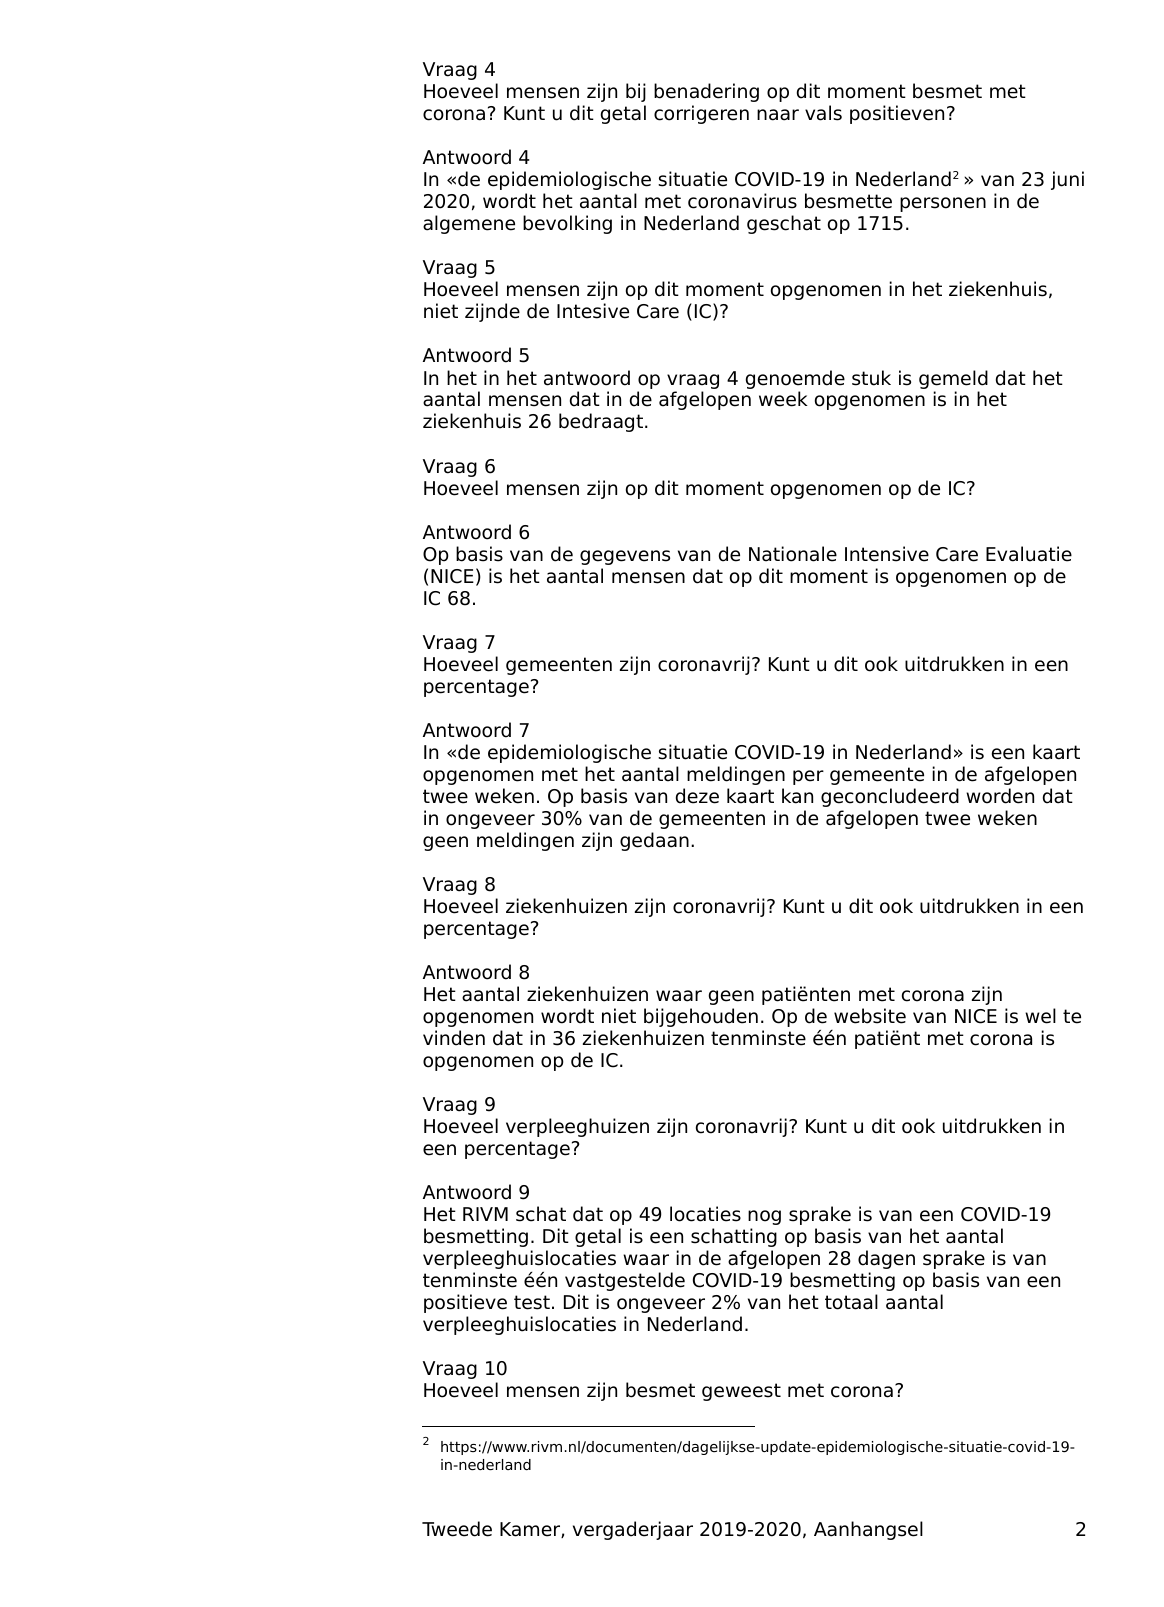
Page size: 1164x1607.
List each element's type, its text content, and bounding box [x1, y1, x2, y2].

text Vraag 9 [422, 1094, 1087, 1116]
text Antwoord 6 [422, 522, 1087, 544]
text In het in het antwoord op vraag 4 genoemde stuk is gemeld dat het aantal mensen dat in de afgelopen week opgenomen is in het ziekenhuis 26 bedraagt. [422, 367, 1087, 433]
text Hoeveel mensen zijn op dit moment opgenomen op de IC? [422, 477, 1087, 499]
text https://www.rivm.nl/documenten/dagelijkse-update-epidemiologische-situatie-covid-19-in-nederland [422, 1435, 1087, 1474]
text Vraag 5 [422, 257, 1087, 279]
text Vraag 10 [422, 1358, 1087, 1380]
text Antwoord 9 [422, 1182, 1087, 1204]
text Vraag 8 [422, 874, 1087, 896]
text Hoeveel gemeenten zijn coronavrij? Kunt u dit ook uitdrukken in een percentage? [422, 654, 1087, 698]
text Op basis van de gegevens van de Nationale Intensive Care Evaluatie (NICE) is het aantal mensen dat op dit moment is opgenomen op de IC 68. [422, 544, 1087, 609]
text Antwoord 4 [422, 147, 1087, 169]
text Antwoord 8 [422, 962, 1087, 984]
text In «de epidemiologische situatie COVID-19 in Nederland» is een kaart opgenomen met het aantal meldingen per gemeente in de afgelopen twee weken. Op basis van deze kaart kan geconcludeerd worden dat in ongeveer 30% van de gemeenten in de afgelopen twee weken geen meldingen zijn gedaan. [422, 742, 1087, 852]
text Antwoord 7 [422, 720, 1087, 742]
text Hoeveel mensen zijn besmet geweest met corona? [422, 1380, 1087, 1402]
text Vraag 7 [422, 632, 1087, 654]
text In «de epidemiologische situatie COVID-19 in Nederland» van 23 juni 2020, wordt het aantal met coronavirus besmette personen in de algemene bevolking in Nederland geschat op 1715. [422, 169, 1087, 235]
text Antwoord 5 [422, 345, 1087, 367]
text Hoeveel verpleeghuizen zijn coronavrij? Kunt u dit ook uitdrukken in een percentage? [422, 1116, 1087, 1160]
text Hoeveel ziekenhuizen zijn coronavrij? Kunt u dit ook uitdrukken in een percentage? [422, 896, 1087, 940]
text Hoeveel mensen zijn op dit moment opgenomen in het ziekenhuis, niet zijnde de Intesive Care (IC)? [422, 279, 1087, 323]
text Hoeveel mensen zijn bij benadering op dit moment besmet met corona? Kunt u dit getal corrigeren naar vals positieven? [422, 81, 1087, 125]
text Het aantal ziekenhuizen waar geen patiënten met corona zijn opgenomen wordt niet bijgehouden. Op de website van NICE is wel te vinden dat in 36 ziekenhuizen tenminste één patiënt met corona is opgenomen op de IC. [422, 984, 1087, 1072]
text Vraag 4 [422, 59, 1087, 81]
text Het RIVM schat dat op 49 locaties nog sprake is van een COVID-19 besmetting. Dit getal is een schatting op basis van het aantal verpleeghuislocaties waar in de afgelopen 28 dagen sprake is van tenminste één vastgestelde COVID-19 besmetting op basis van een positieve test. Dit is ongeveer 2% van het totaal aantal verpleeghuislocaties in Nederland. [422, 1204, 1087, 1336]
text Vraag 6 [422, 456, 1087, 477]
